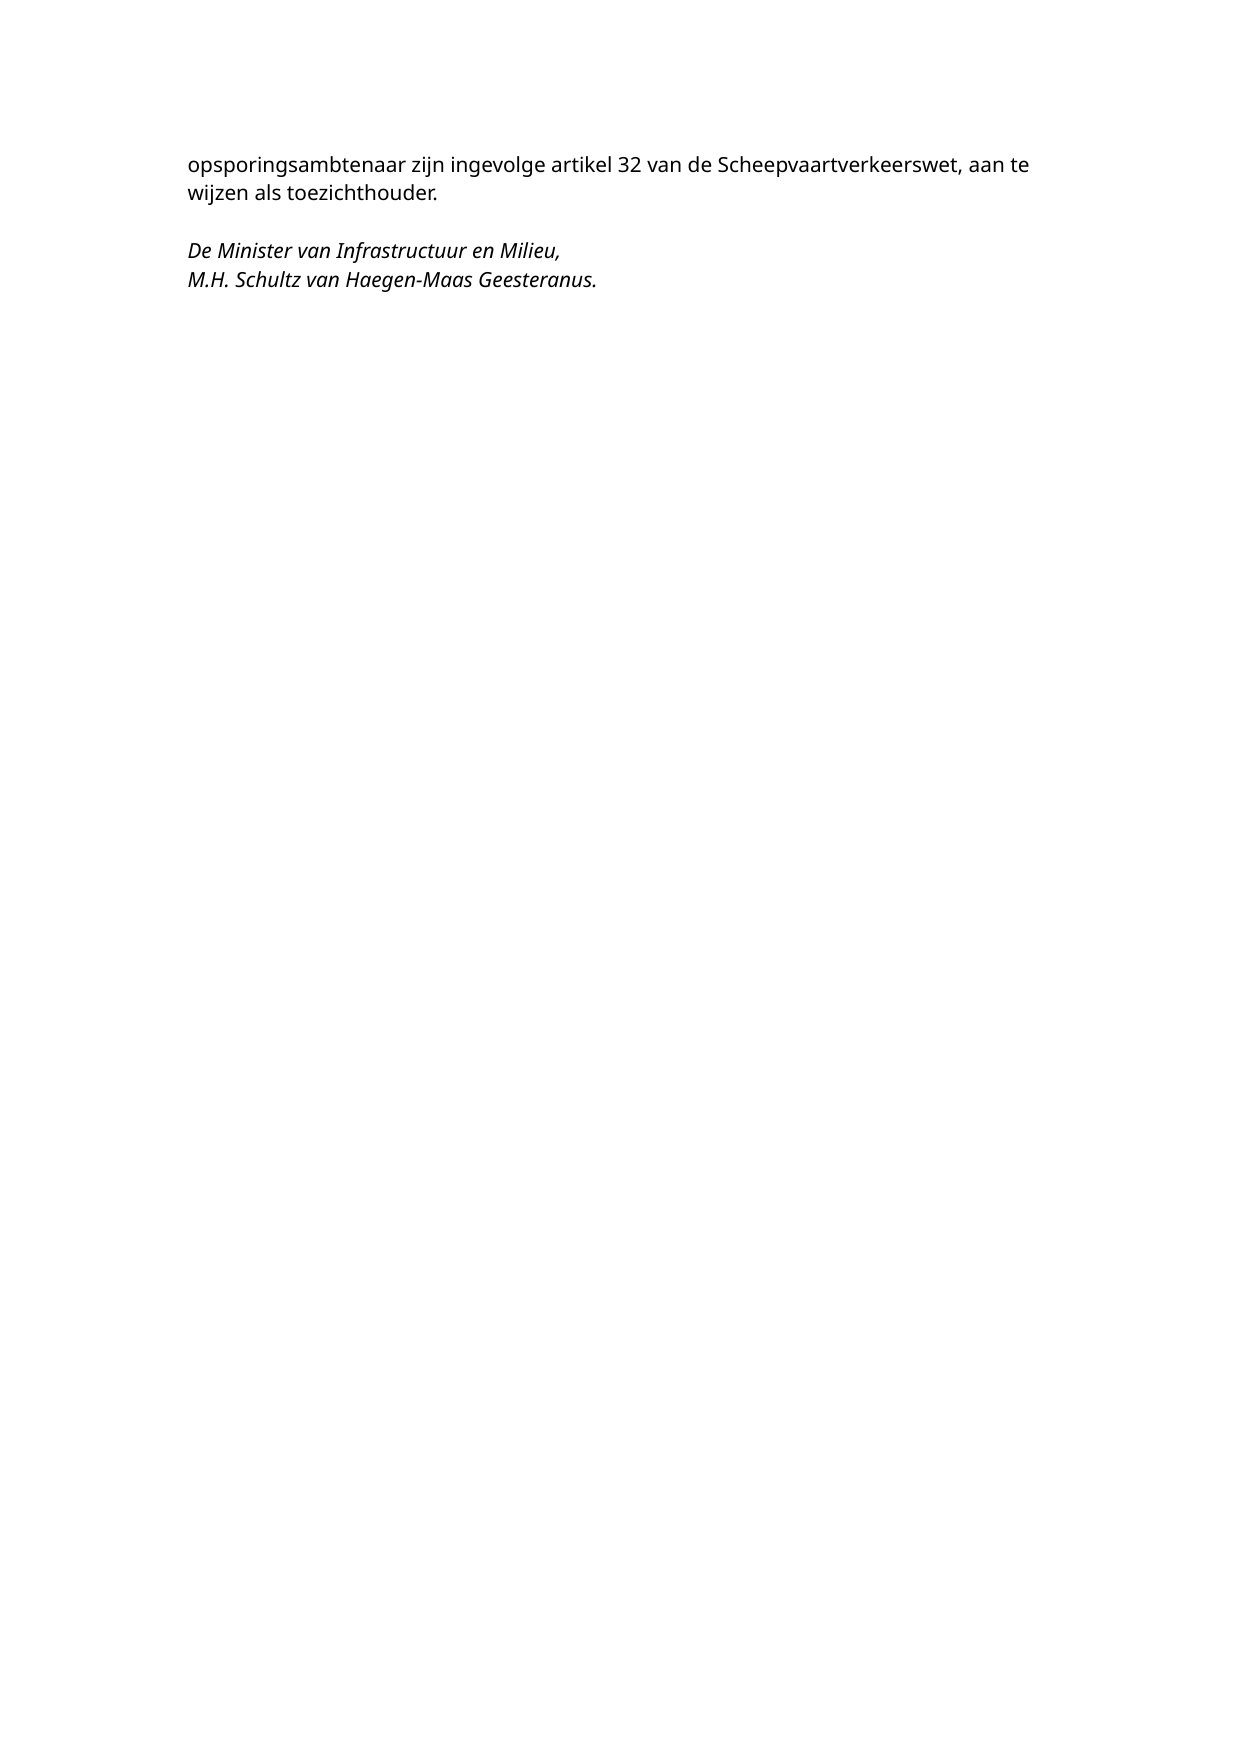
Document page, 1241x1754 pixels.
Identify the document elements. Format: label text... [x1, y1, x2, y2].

text De Minister van Infrastructuur en Milieu, [187, 236, 1053, 265]
text opsporingsambtenaar zijn ingevolge artikel 32 van de Scheepvaartverkeerswet, aan te wijzen als toezichthouder. [187, 150, 1053, 207]
text M.H. Schultz van Haegen-Maas Geesteranus. [187, 265, 1053, 293]
